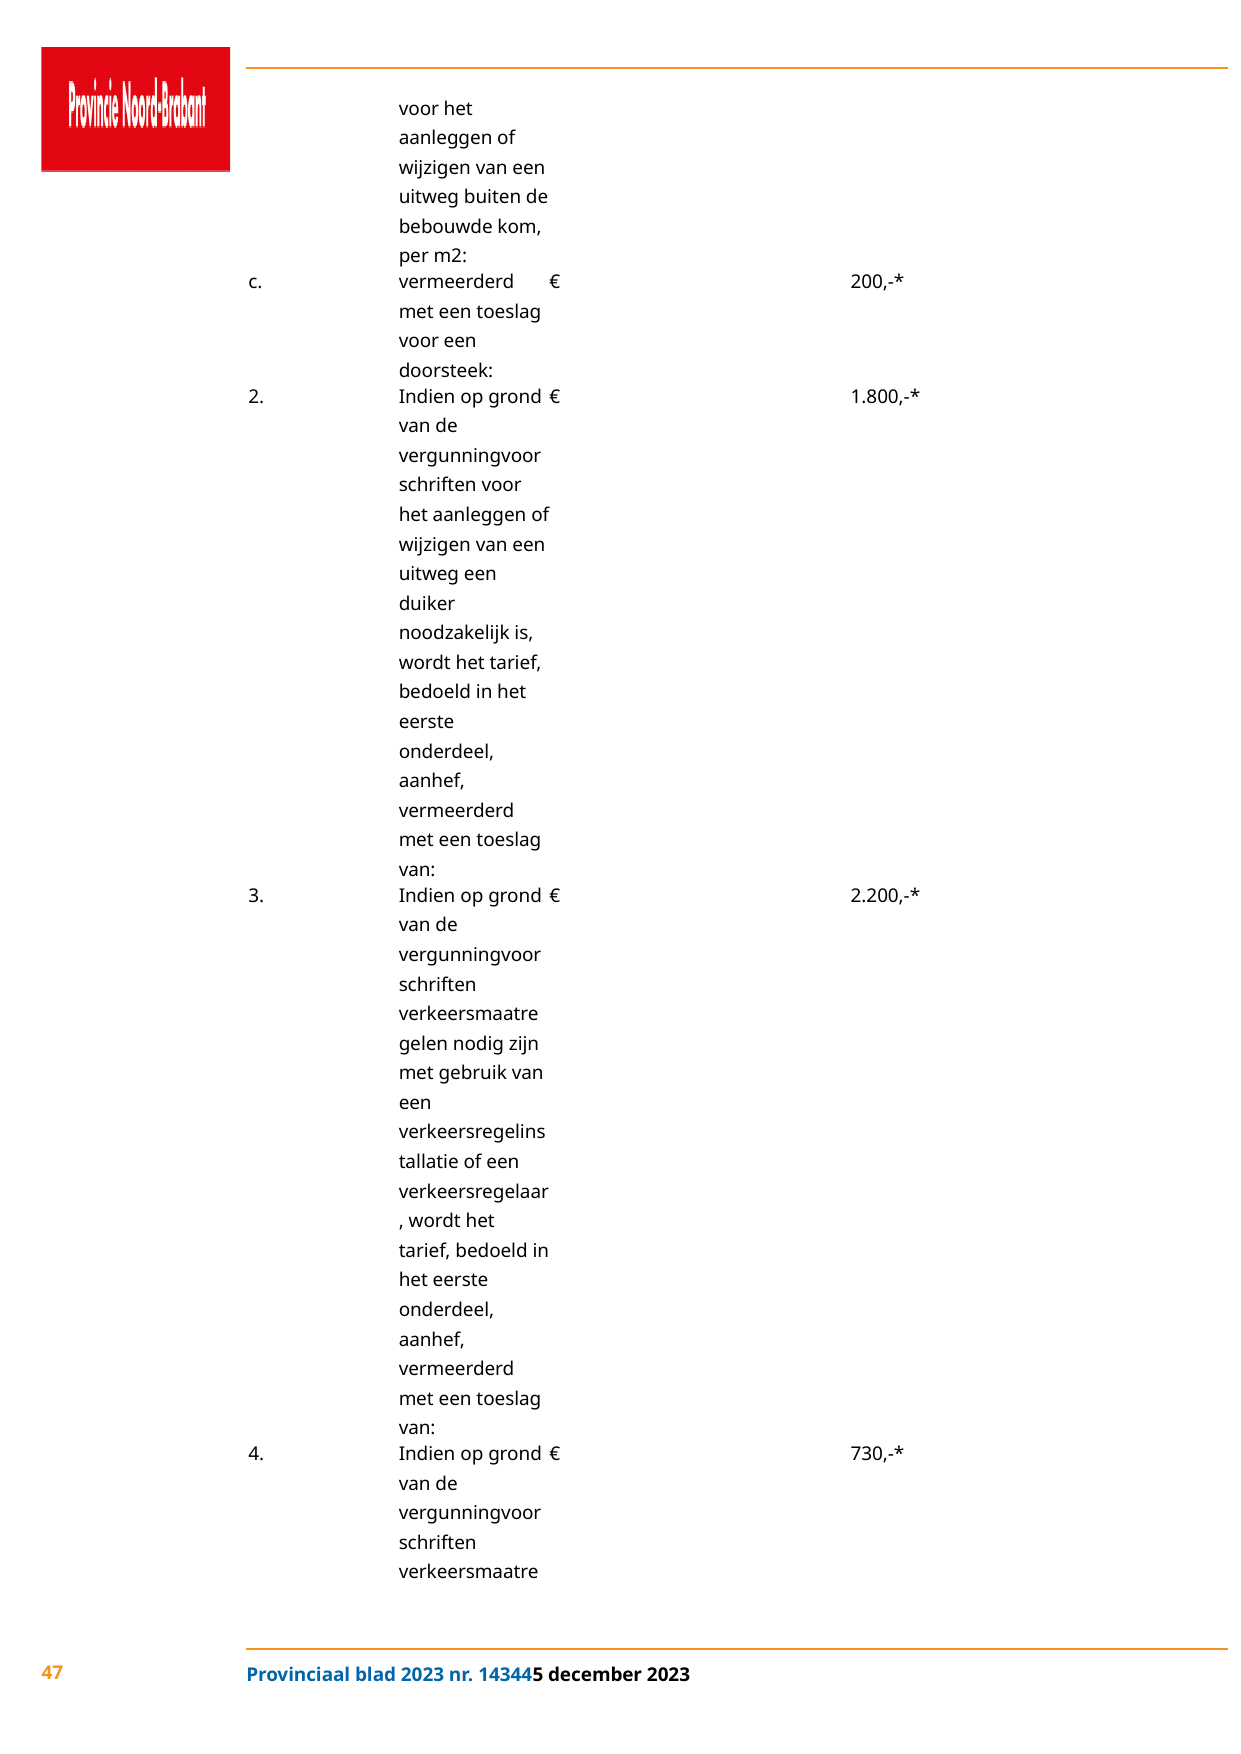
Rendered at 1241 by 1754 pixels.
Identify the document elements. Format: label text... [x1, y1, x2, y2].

table_cell vermeerderd met een toeslag voor een doorsteek: [399, 269, 549, 383]
table_cell 1.800,-* [850, 383, 1152, 882]
table_cell Indien op grond van de vergunningvoorschriften voor het aanleggen of wijzigen van een uitweg een duiker noodzakelijk is, wordt het tarief, bedoeld in het eerste onderdeel, aanhef, vermeerderd met een toeslag van: [399, 383, 549, 882]
table_cell 2. [248, 383, 398, 882]
table_cell 200,-* [850, 269, 1152, 383]
table_cell 3. [248, 882, 398, 1440]
table_cell voor het aanleggen of wijzigen van een uitweg buiten de bebouwde kom, per m2: [399, 95, 549, 268]
table_cell [850, 95, 1152, 268]
table_cell 4. [248, 1440, 398, 1584]
picture [41, 47, 231, 172]
table_cell Indien op grond van de vergunningvoorschriften verkeersmaatre [399, 1440, 549, 1584]
table_cell [549, 95, 850, 268]
table_cell Indien op grond van de vergunningvoorschriften verkeersmaatregelen nodig zijn met gebruik van een verkeersregelinstallatie of een verkeersregelaar, wordt het tarief, bedoeld in het eerste onderdeel, aanhef, vermeerderd met een toeslag van: [399, 882, 549, 1440]
table_cell 730,-* [850, 1440, 1152, 1584]
table_cell [248, 95, 398, 268]
table_cell € [549, 269, 850, 383]
table_cell 2.200,-* [850, 882, 1152, 1440]
table_cell c. [248, 269, 398, 383]
table_cell € [549, 1440, 850, 1584]
table_cell € [549, 383, 850, 882]
table_cell € [549, 882, 850, 1440]
